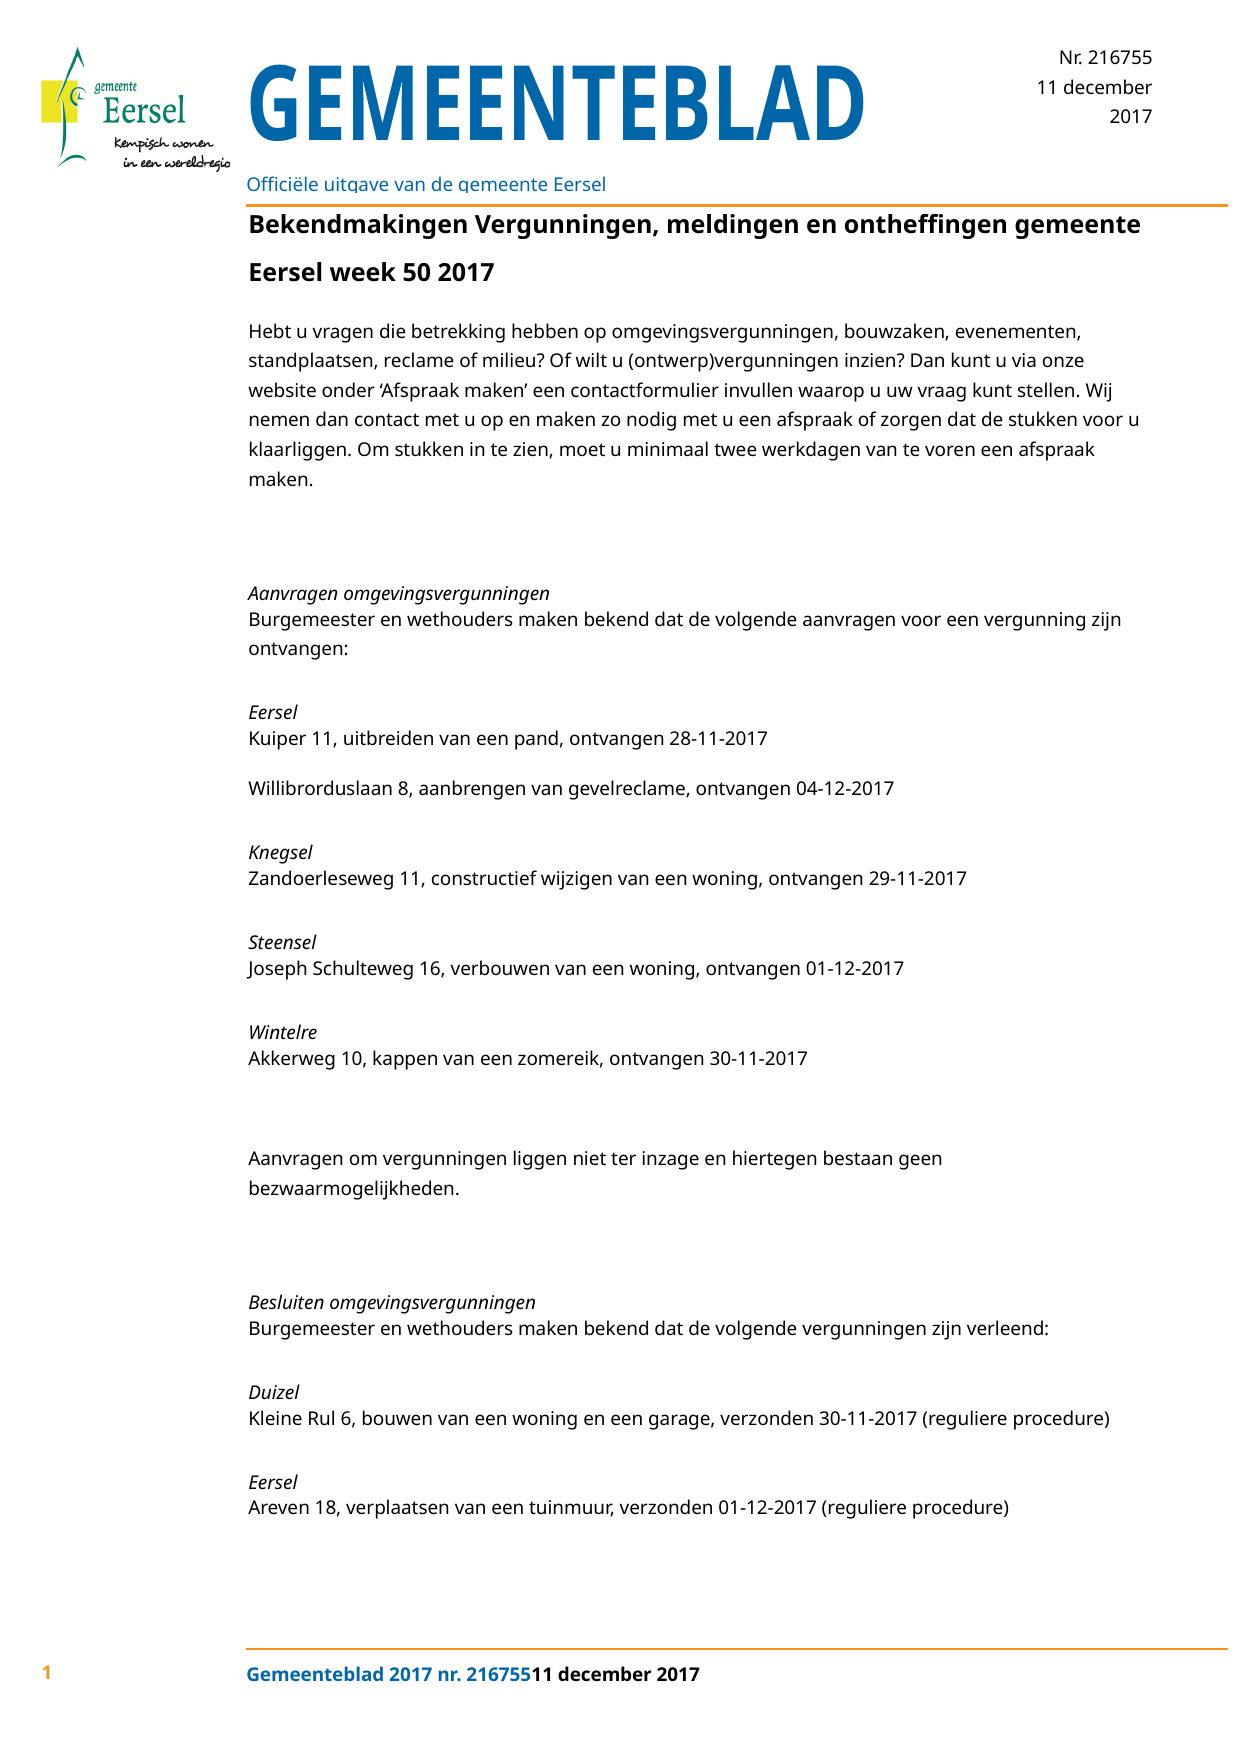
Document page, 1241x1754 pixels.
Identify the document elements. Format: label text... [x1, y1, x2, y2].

text Kuiper 11, uitbreiden van een pand, ontvangen 28-11-2017 [248, 725, 1152, 751]
text Bekendmakingen Vergunningen, meldingen en ontheffingen gemeente Eersel week 50 2017 [248, 207, 1152, 288]
text Joseph Schulteweg 16, verbouwen van een woning, ontvangen 01-12-2017 [248, 955, 1152, 981]
text Aanvragen om vergunningen liggen niet ter inzage en hiertegen bestaan geen bezwaarmogelijkheden. [248, 1146, 1152, 1201]
text Akkerweg 10, kappen van een zomereik, ontvangen 30-11-2017 [248, 1045, 1152, 1070]
picture [41, 47, 231, 172]
text Burgemeester en wethouders maken bekend dat de volgende aanvragen voor een vergunning zijn ontvangen: [248, 606, 1152, 661]
text Hebt u vragen die betrekking hebben op omgevingsvergunningen, bouwzaken, evenementen, standplaatsen, reclame of milieu? Of wilt u (ontwerp)vergunningen inzien? Dan kunt u via onze website onder ‘Afspraak maken’ een contactformulier invullen waarop u uw vraag kunt stellen. Wij nemen dan contact met u op en maken zo nodig met u een afspraak of zorgen dat de stukken voor u klaarliggen. Om stukken in te zien, moet u minimaal twee werkdagen van te voren een afspraak maken. [248, 318, 1152, 492]
text Wintelre [248, 1019, 1152, 1045]
text Knegsel [248, 839, 1152, 865]
text Eersel [248, 699, 1152, 725]
text Duizel [248, 1379, 1152, 1405]
text Burgemeester en wethouders maken bekend dat de volgende vergunningen zijn verleend: [248, 1315, 1152, 1341]
text Kleine Rul 6, bouwen van een woning en een garage, verzonden 30-11-2017 (reguliere procedure) [248, 1405, 1152, 1431]
text Aanvragen omgevingsvergunningen [248, 580, 1152, 606]
text Zandoerleseweg 11, constructief wijzigen van een woning, ontvangen 29-11-2017 [248, 865, 1152, 891]
text Willibrorduslaan 8, aanbrengen van gevelreclame, ontvangen 04-12-2017 [248, 776, 1152, 801]
text Steensel [248, 929, 1152, 955]
text Besluiten omgevingsvergunningen [248, 1289, 1152, 1315]
text Eersel [248, 1469, 1152, 1494]
text Areven 18, verplaatsen van een tuinmuur, verzonden 01-12-2017 (reguliere procedure) [248, 1494, 1152, 1520]
